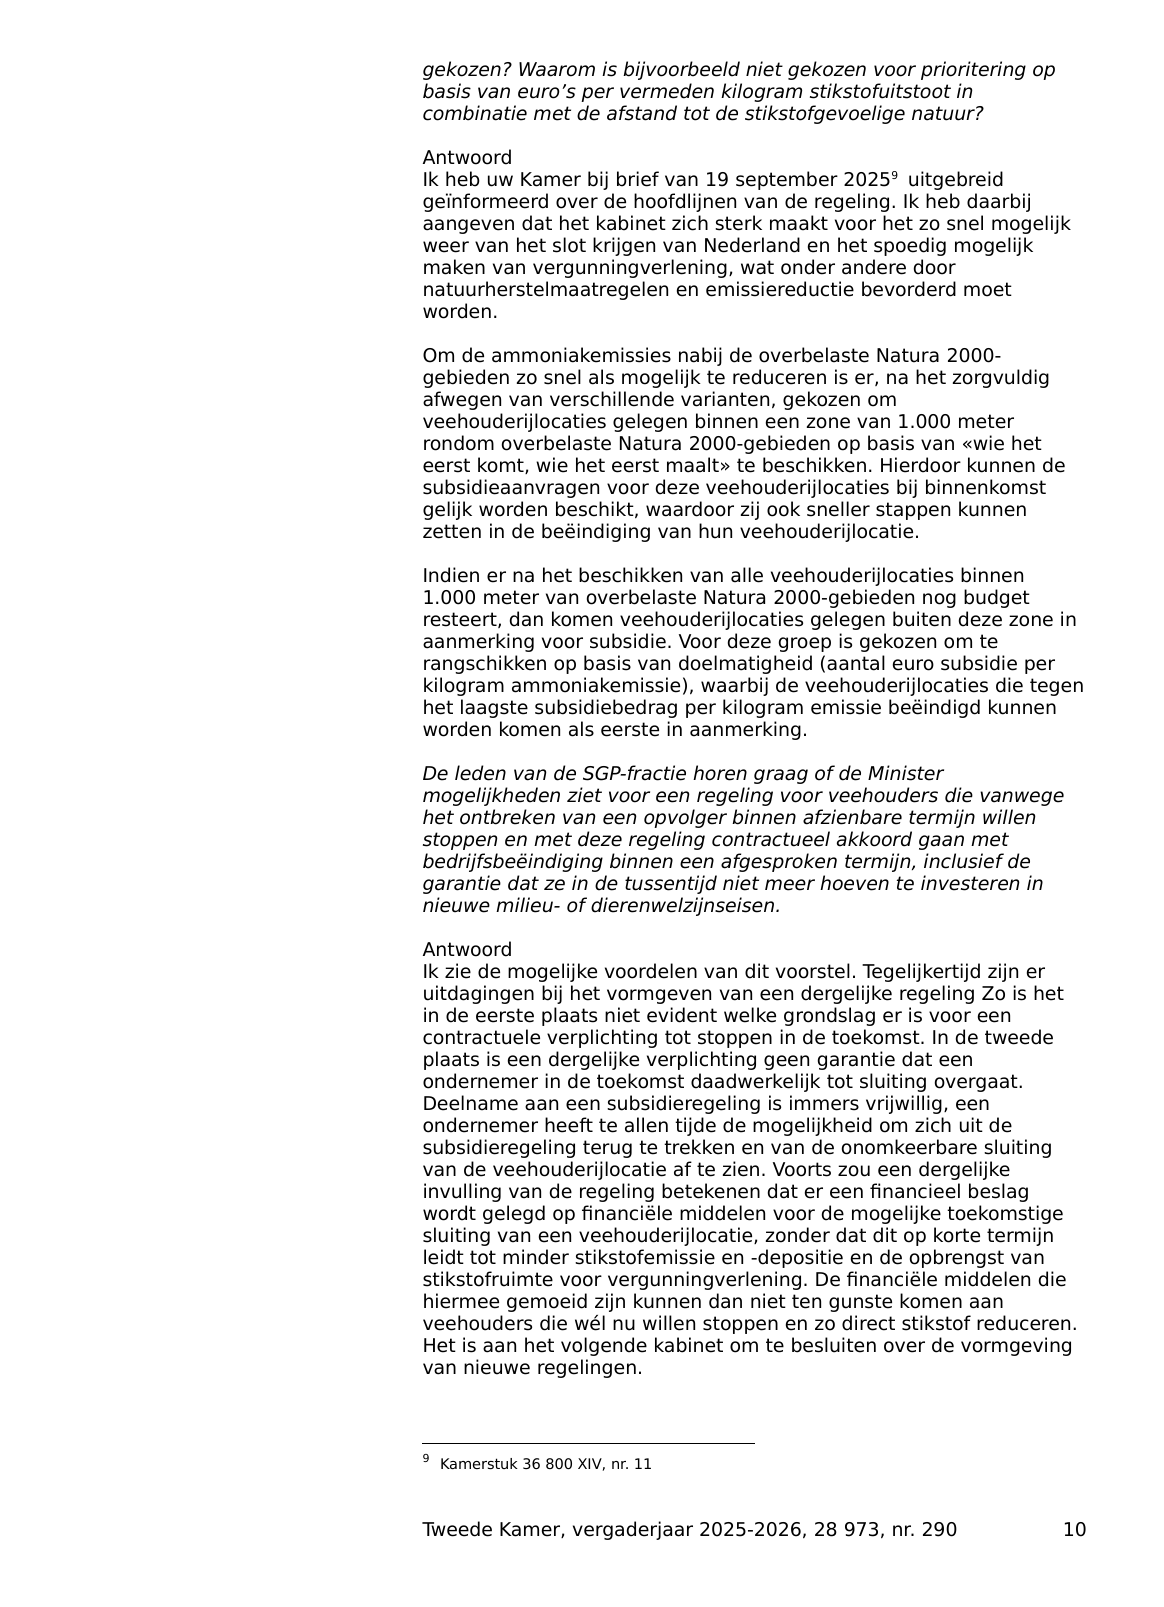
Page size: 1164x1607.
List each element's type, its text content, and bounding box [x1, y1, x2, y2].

text Indien er na het beschikken van alle veehouderijlocaties binnen 1.000 meter van overbelaste Natura 2000-gebieden nog budget resteert, dan komen veehouderijlocaties gelegen buiten deze zone in aanmerking voor subsidie. Voor deze groep is gekozen om te rangschikken op basis van doelmatigheid (aantal euro subsidie per kilogram ammoniakemissie), waarbij de veehouderijlocaties die tegen het laagste subsidiebedrag per kilogram emissie beëindigd kunnen worden komen als eerste in aanmerking. [422, 565, 1087, 741]
text Antwoord [422, 147, 1087, 169]
text Antwoord [422, 939, 1087, 961]
text Kamerstuk 36 800 XIV, nr. 11 [422, 1452, 1087, 1474]
text Ik heb uw Kamer bij brief van 19 september 2025 uitgebreid geïnformeerd over de hoofdlijnen van de regeling. Ik heb daarbij aangeven dat het kabinet zich sterk maakt voor het zo snel mogelijk weer van het slot krijgen van Nederland en het spoedig mogelijk maken van vergunningverlening, wat onder andere door natuurherstelmaatregelen en emissiereductie bevorderd moet worden. [422, 169, 1087, 323]
text De leden van de SGP-fractie horen graag of de Minister mogelijkheden ziet voor een regeling voor veehouders die vanwege het ontbreken van een opvolger binnen afzienbare termijn willen stoppen en met deze regeling contractueel akkoord gaan met bedrijfsbeëindiging binnen een afgesproken termijn, inclusief de garantie dat ze in de tussentijd niet meer hoeven te investeren in nieuwe milieu- of dierenwelzijnseisen. [422, 763, 1087, 917]
text gekozen? Waarom is bijvoorbeeld niet gekozen voor prioritering op basis van euro’s per vermeden kilogram stikstofuitstoot in combinatie met de afstand tot de stikstofgevoelige natuur? [422, 59, 1087, 125]
text Ik zie de mogelijke voordelen van dit voorstel. Tegelijkertijd zijn er uitdagingen bij het vormgeven van een dergelijke regeling Zo is het in de eerste plaats niet evident welke grondslag er is voor een contractuele verplichting tot stoppen in de toekomst. In de tweede plaats is een dergelijke verplichting geen garantie dat een ondernemer in de toekomst daadwerkelijk tot sluiting overgaat. Deelname aan een subsidieregeling is immers vrijwillig, een ondernemer heeft te allen tijde de mogelijkheid om zich uit de subsidieregeling terug te trekken en van de onomkeerbare sluiting van de veehouderijlocatie af te zien. Voorts zou een dergelijke invulling van de regeling betekenen dat er een financieel beslag wordt gelegd op financiële middelen voor de mogelijke toekomstige sluiting van een veehouderijlocatie, zonder dat dit op korte termijn leidt tot minder stikstofemissie en -depositie en de opbrengst van stikstofruimte voor vergunningverlening. De financiële middelen die hiermee gemoeid zijn kunnen dan niet ten gunste komen aan veehouders die wél nu willen stoppen en zo direct stikstof reduceren. Het is aan het volgende kabinet om te besluiten over de vormgeving van nieuwe regelingen. [422, 961, 1087, 1379]
text Om de ammoniakemissies nabij de overbelaste Natura 2000-gebieden zo snel als mogelijk te reduceren is er, na het zorgvuldig afwegen van verschillende varianten, gekozen om veehouderijlocaties gelegen binnen een zone van 1.000 meter rondom overbelaste Natura 2000-gebieden op basis van «wie het eerst komt, wie het eerst maalt» te beschikken. Hierdoor kunnen de subsidieaanvragen voor deze veehouderijlocaties bij binnenkomst gelijk worden beschikt, waardoor zij ook sneller stappen kunnen zetten in de beëindiging van hun veehouderijlocatie. [422, 345, 1087, 543]
